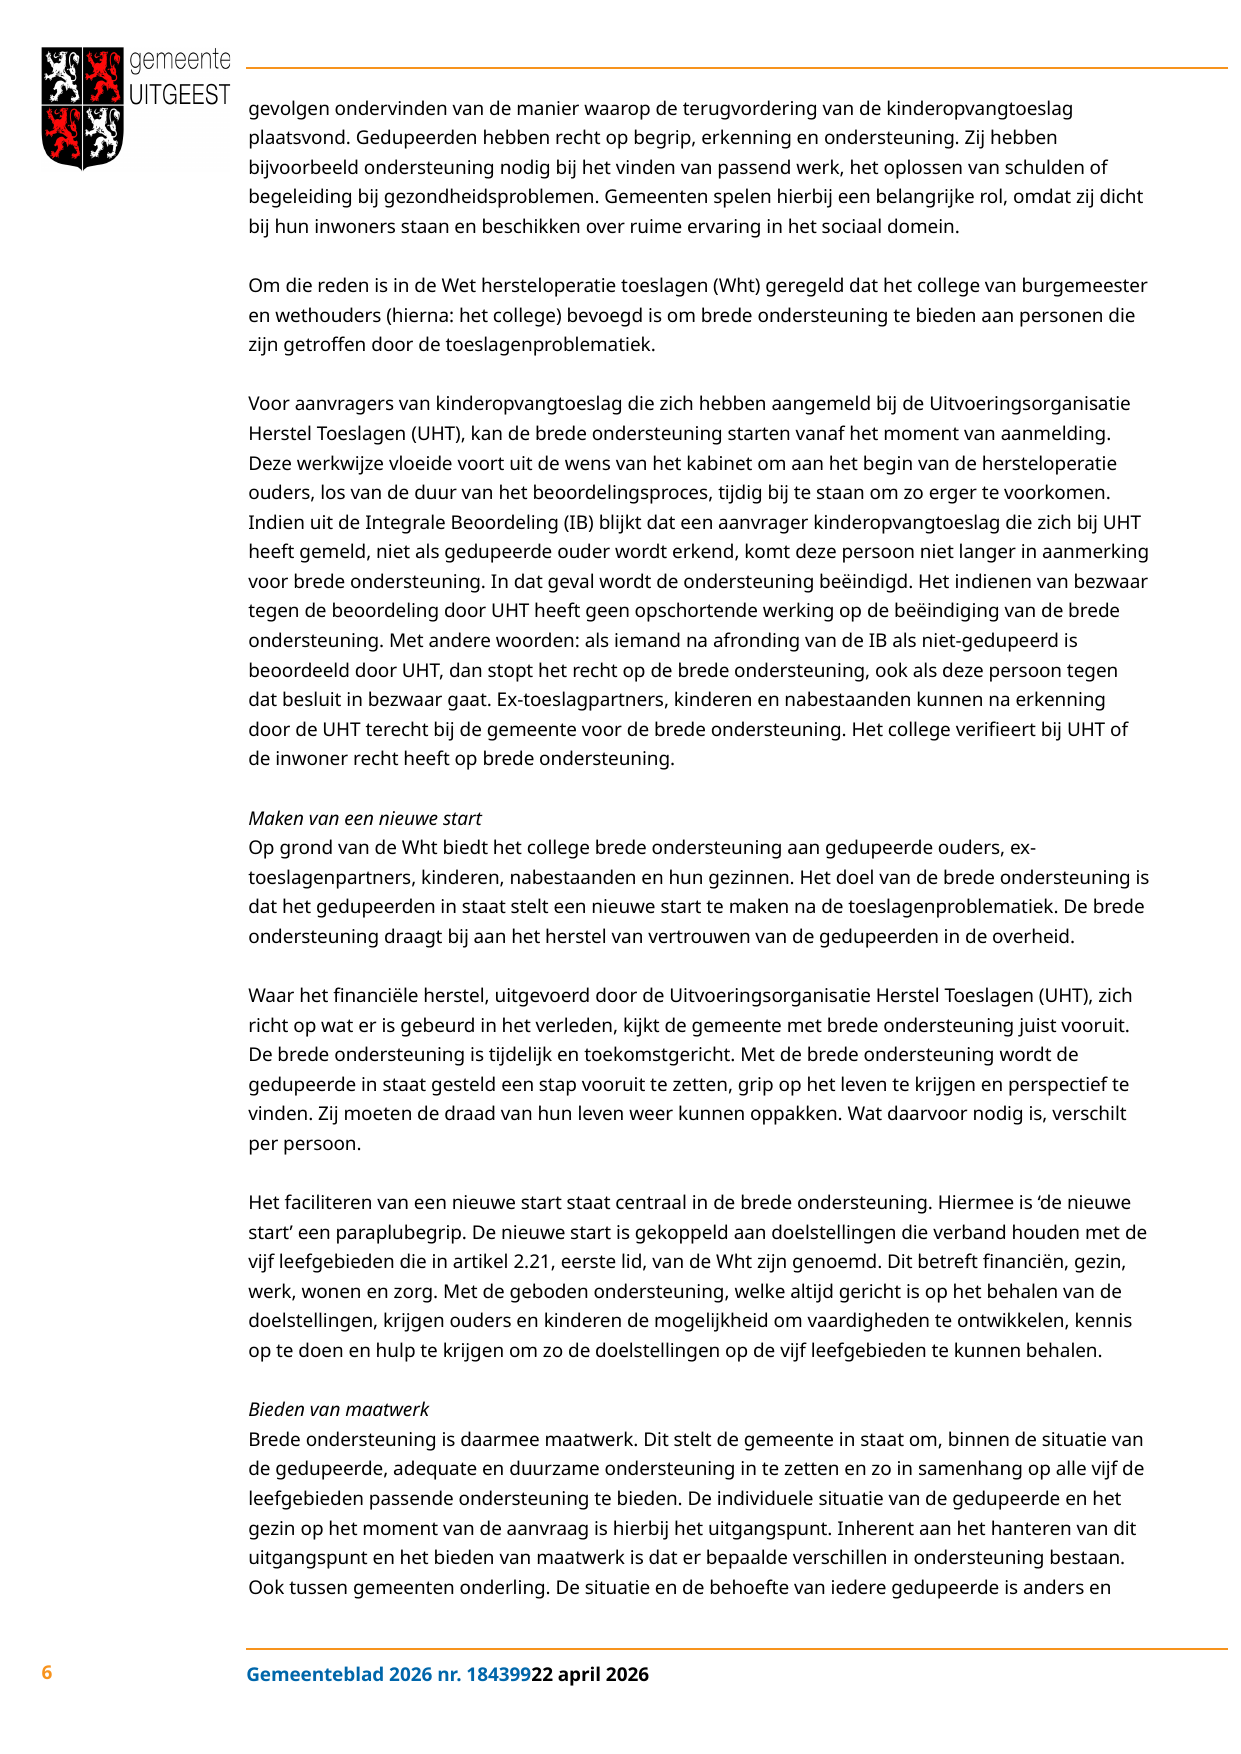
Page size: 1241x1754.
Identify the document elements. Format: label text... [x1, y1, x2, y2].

text Bieden van maatwerk [248, 1396, 1152, 1422]
text Om die reden is in de Wet hersteloperatie toeslagen (Wht) geregeld dat het college van burgemeester en wethouders (hierna: het college) bevoegd is om brede ondersteuning te bieden aan personen die zijn getroffen door de toeslagenproblematiek. [248, 272, 1152, 357]
text Het faciliteren van een nieuwe start staat centraal in de brede ondersteuning. Hiermee is ‘de nieuwe start’ een paraplubegrip. De nieuwe start is gekoppeld aan doelstellingen die verband houden met de vijf leefgebieden die in artikel 2.21, eerste lid, van de Wht zijn genoemd. Dit betreft financiën, gezin, werk, wonen en zorg. Met de geboden ondersteuning, welke altijd gericht is op het behalen van de doelstellingen, krijgen ouders en kinderen de mogelijkheid om vaardigheden te ontwikkelen, kennis op te doen en hulp te krijgen om zo de doelstellingen op de vijf leefgebieden te kunnen behalen. [248, 1189, 1152, 1363]
text Brede ondersteuning is daarmee maatwerk. Dit stelt de gemeente in staat om, binnen de situatie van de gedupeerde, adequate en duurzame ondersteuning in te zetten en zo in samenhang op alle vijf de leefgebieden passende ondersteuning te bieden. De individuele situatie van de gedupeerde en het gezin op het moment van de aanvraag is hierbij het uitgangspunt. Inherent aan het hanteren van dit uitgangspunt en het bieden van maatwerk is dat er bepaalde verschillen in ondersteuning bestaan. Ook tussen gemeenten onderling. De situatie en de behoefte van iedere gedupeerde is anders en [248, 1426, 1152, 1600]
picture [41, 47, 231, 172]
text gevolgen ondervinden van de manier waarop de terugvordering van de kinderopvangtoeslag plaatsvond. Gedupeerden hebben recht op begrip, erkenning en ondersteuning. Zij hebben bijvoorbeeld ondersteuning nodig bij het vinden van passend werk, het oplossen van schulden of begeleiding bij gezondheidsproblemen. Gemeenten spelen hierbij een belangrijke rol, omdat zij dicht bij hun inwoners staan en beschikken over ruime ervaring in het sociaal domein. [248, 95, 1152, 239]
text Voor aanvragers van kinderopvangtoeslag die zich hebben aangemeld bij de Uitvoeringsorganisatie Herstel Toeslagen (UHT), kan de brede ondersteuning starten vanaf het moment van aanmelding. Deze werkwijze vloeide voort uit de wens van het kabinet om aan het begin van de hersteloperatie ouders, los van de duur van het beoordelingsproces, tijdig bij te staan om zo erger te voorkomen. Indien uit de Integrale Beoordeling (IB) blijkt dat een aanvrager kinderopvangtoeslag die zich bij UHT heeft gemeld, niet als gedupeerde ouder wordt erkend, komt deze persoon niet langer in aanmerking voor brede ondersteuning. In dat geval wordt de ondersteuning beëindigd. Het indienen van bezwaar tegen de beoordeling door UHT heeft geen opschortende werking op de beëindiging van de brede ondersteuning. Met andere woorden: als iemand na afronding van de IB als niet-gedupeerd is beoordeeld door UHT, dan stopt het recht op de brede ondersteuning, ook als deze persoon tegen dat besluit in bezwaar gaat. Ex-toeslagpartners, kinderen en nabestaanden kunnen na erkenning door de UHT terecht bij de gemeente voor de brede ondersteuning. Het college verifieert bij UHT of de inwoner recht heeft op brede ondersteuning. [248, 391, 1152, 771]
text Op grond van de Wht biedt het college brede ondersteuning aan gedupeerde ouders, ex-toeslagenpartners, kinderen, nabestaanden en hun gezinnen. Het doel van de brede ondersteuning is dat het gedupeerden in staat stelt een nieuwe start te maken na de toeslagenproblematiek. De brede ondersteuning draagt bij aan het herstel van vertrouwen van de gedupeerden in de overheid. [248, 834, 1152, 949]
text Waar het financiële herstel, uitgevoerd door de Uitvoeringsorganisatie Herstel Toeslagen (UHT), zich richt op wat er is gebeurd in het verleden, kijkt de gemeente met brede ondersteuning juist vooruit. De brede ondersteuning is tijdelijk en toekomstgericht. Met de brede ondersteuning wordt de gedupeerde in staat gesteld een stap vooruit te zetten, grip op het leven te krijgen en perspectief te vinden. Zij moeten de draad van hun leven weer kunnen oppakken. Wat daarvoor nodig is, verschilt per persoon. [248, 982, 1152, 1156]
text Maken van een nieuwe start [248, 805, 1152, 831]
